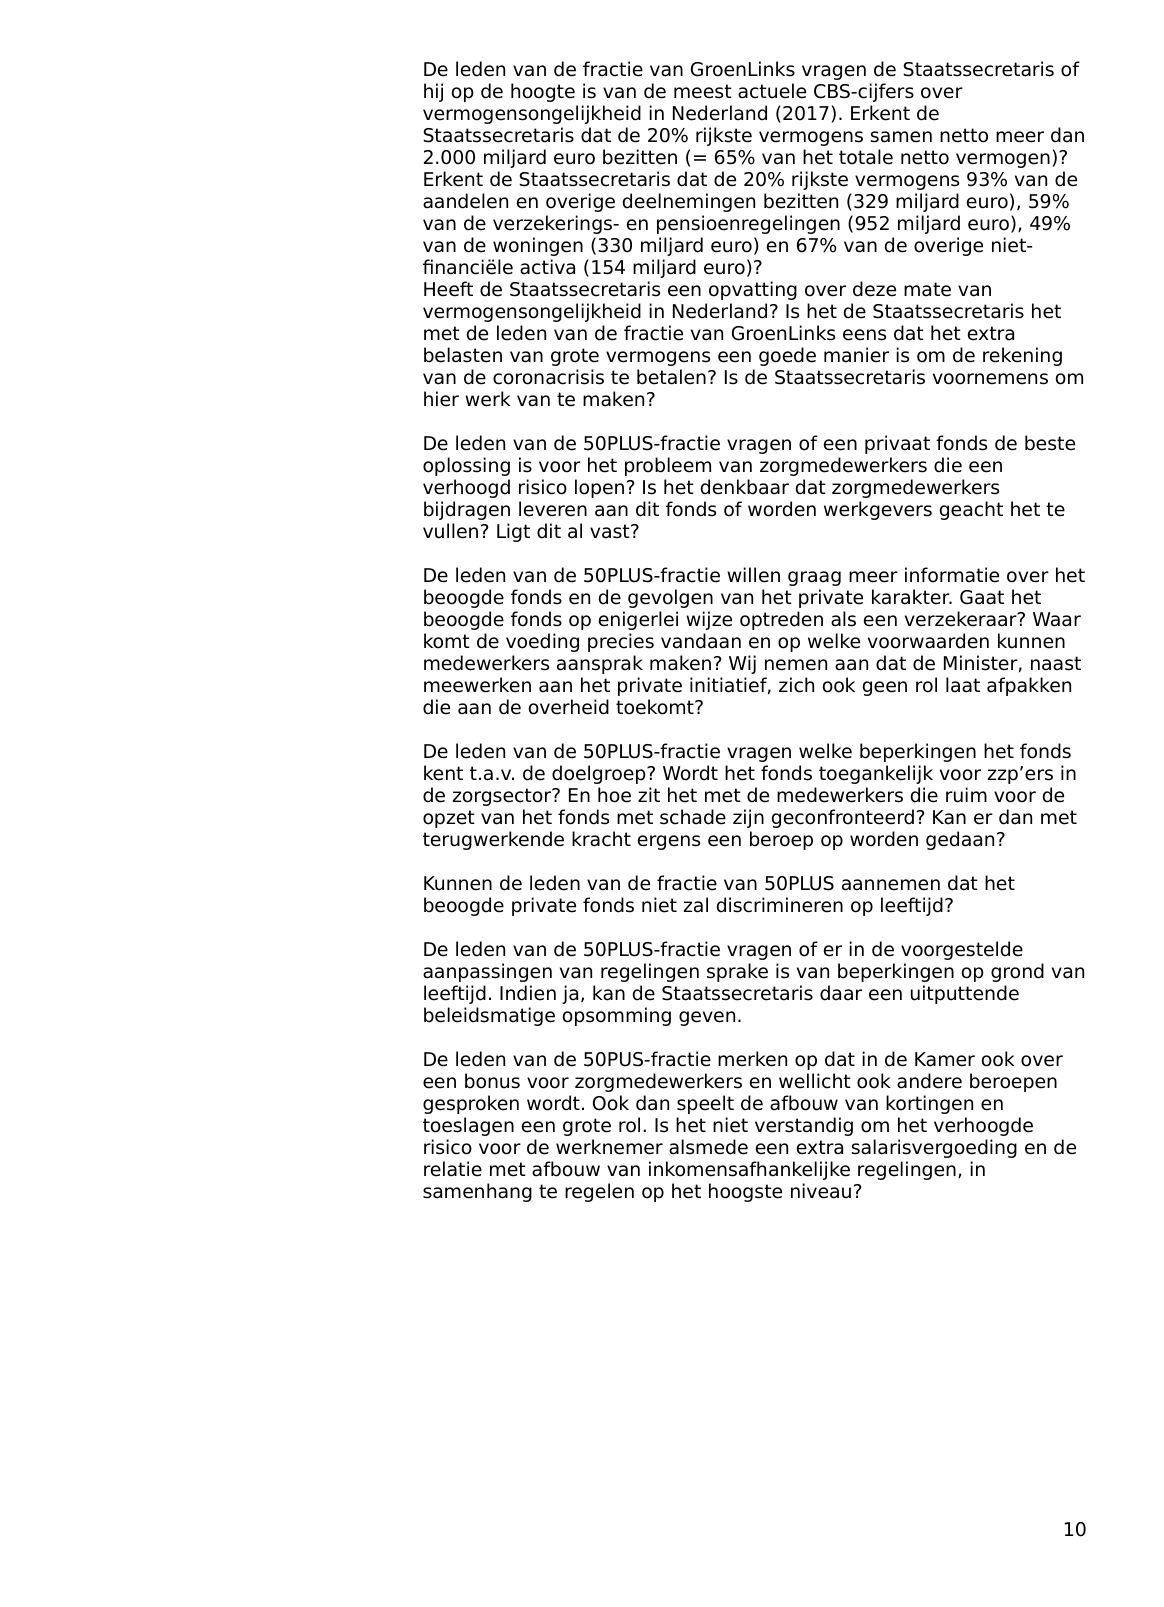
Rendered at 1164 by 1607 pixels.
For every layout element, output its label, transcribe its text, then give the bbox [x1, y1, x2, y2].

text De leden van de 50PUS-fractie merken op dat in de Kamer ook over een bonus voor zorgmedewerkers en wellicht ook andere beroepen gesproken wordt. Ook dan speelt de afbouw van kortingen en toeslagen een grote rol. Is het niet verstandig om het verhoogde risico voor de werknemer alsmede een extra salarisvergoeding en de relatie met afbouw van inkomensafhankelijke regelingen, in samenhang te regelen op het hoogste niveau? [422, 1049, 1087, 1203]
text Kunnen de leden van de fractie van 50PLUS aannemen dat het beoogde private fonds niet zal discrimineren op leeftijd? [422, 873, 1087, 917]
text De leden van de 50PLUS-fractie vragen of er in de voorgestelde aanpassingen van regelingen sprake is van beperkingen op grond van leeftijd. Indien ja, kan de Staatssecretaris daar een uitputtende beleidsmatige opsomming geven. [422, 939, 1087, 1027]
text Heeft de Staatssecretaris een opvatting over deze mate van vermogensongelijkheid in Nederland? Is het de Staatssecretaris het met de leden van de fractie van GroenLinks eens dat het extra belasten van grote vermogens een goede manier is om de rekening van de coronacrisis te betalen? Is de Staatssecretaris voornemens om hier werk van te maken? [422, 279, 1087, 411]
text De leden van de 50PLUS-fractie vragen of een privaat fonds de beste oplossing is voor het probleem van zorgmedewerkers die een verhoogd risico lopen? Is het denkbaar dat zorgmedewerkers bijdragen leveren aan dit fonds of worden werkgevers geacht het te vullen? Ligt dit al vast? [422, 433, 1087, 543]
text De leden van de 50PLUS-fractie vragen welke beperkingen het fonds kent t.a.v. de doelgroep? Wordt het fonds toegankelijk voor zzp’ers in de zorgsector? En hoe zit het met de medewerkers die ruim voor de opzet van het fonds met schade zijn geconfronteerd? Kan er dan met terugwerkende kracht ergens een beroep op worden gedaan? [422, 741, 1087, 851]
text De leden van de 50PLUS-fractie willen graag meer informatie over het beoogde fonds en de gevolgen van het private karakter. Gaat het beoogde fonds op enigerlei wijze optreden als een verzekeraar? Waar komt de voeding precies vandaan en op welke voorwaarden kunnen medewerkers aansprak maken? Wij nemen aan dat de Minister, naast meewerken aan het private initiatief, zich ook geen rol laat afpakken die aan de overheid toekomt? [422, 565, 1087, 719]
text De leden van de fractie van GroenLinks vragen de Staatssecretaris of hij op de hoogte is van de meest actuele CBS-cijfers over vermogensongelijkheid in Nederland (2017). Erkent de Staatssecretaris dat de 20% rijkste vermogens samen netto meer dan 2.000 miljard euro bezitten (= 65% van het totale netto vermogen)? Erkent de Staatssecretaris dat de 20% rijkste vermogens 93% van de aandelen en overige deelnemingen bezitten (329 miljard euro), 59% van de verzekerings- en pensioenregelingen (952 miljard euro), 49% van de woningen (330 miljard euro) en 67% van de overige niet-financiële activa (154 miljard euro)? [422, 59, 1087, 279]
